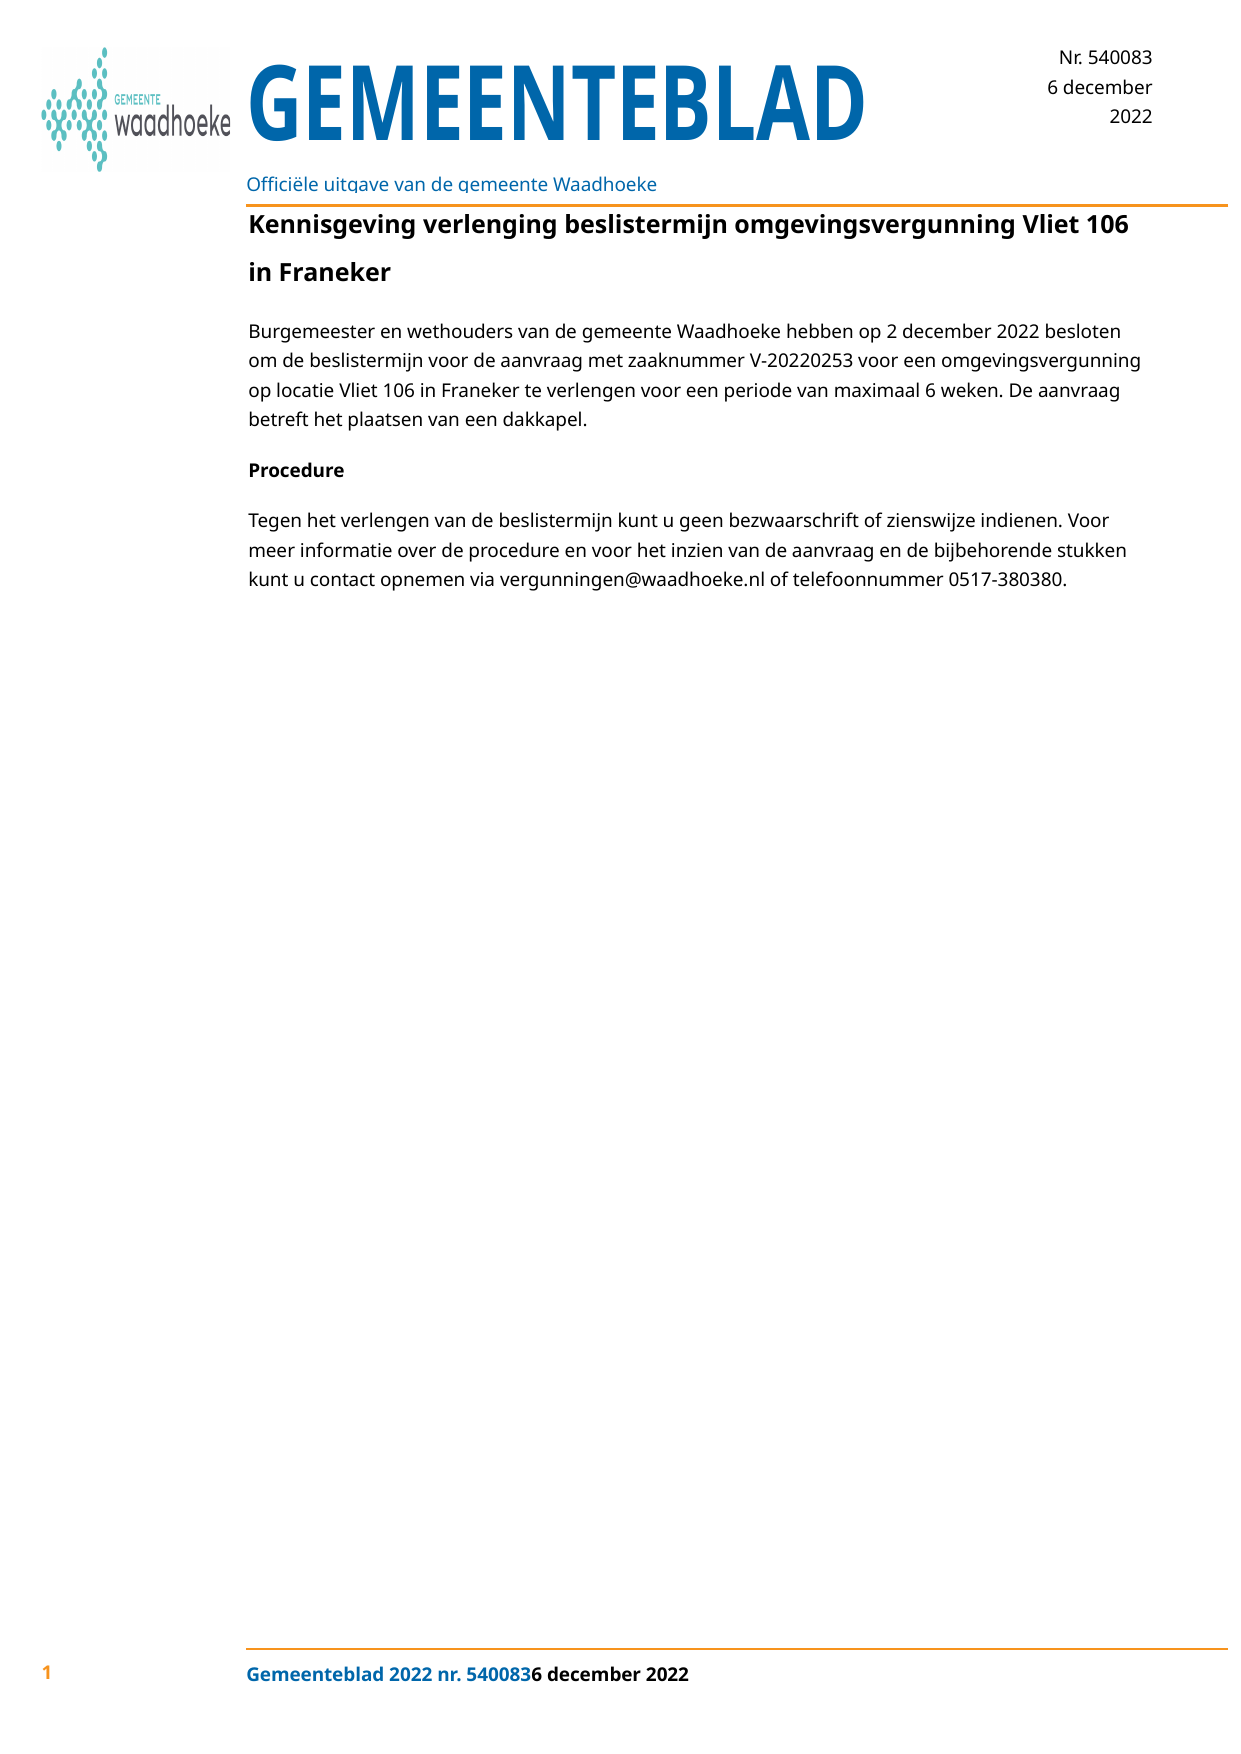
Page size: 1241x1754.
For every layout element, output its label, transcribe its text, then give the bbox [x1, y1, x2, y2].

text Procedure [248, 457, 1152, 483]
text Tegen het verlengen van de beslistermijn kunt u geen bezwaarschrift of zienswijze indienen. Voor meer informatie over de procedure en voor het inzien van de aanvraag en de bijbehorende stukken kunt u contact opnemen via vergunningen@waadhoeke.nl of telefoonnummer 0517-380380. [248, 507, 1152, 592]
picture [41, 47, 231, 172]
text Burgemeester en wethouders van de gemeente Waadhoeke hebben op 2 december 2022 besloten om de beslistermijn voor de aanvraag met zaaknummer V-20220253 voor een omgevingsvergunning op locatie Vliet 106 in Franeker te verlengen voor een periode van maximaal 6 weken. De aanvraag betreft het plaatsen van een dakkapel. [248, 318, 1152, 432]
text Kennisgeving verlenging beslistermijn omgevingsvergunning Vliet 106 in Franeker [248, 207, 1152, 288]
